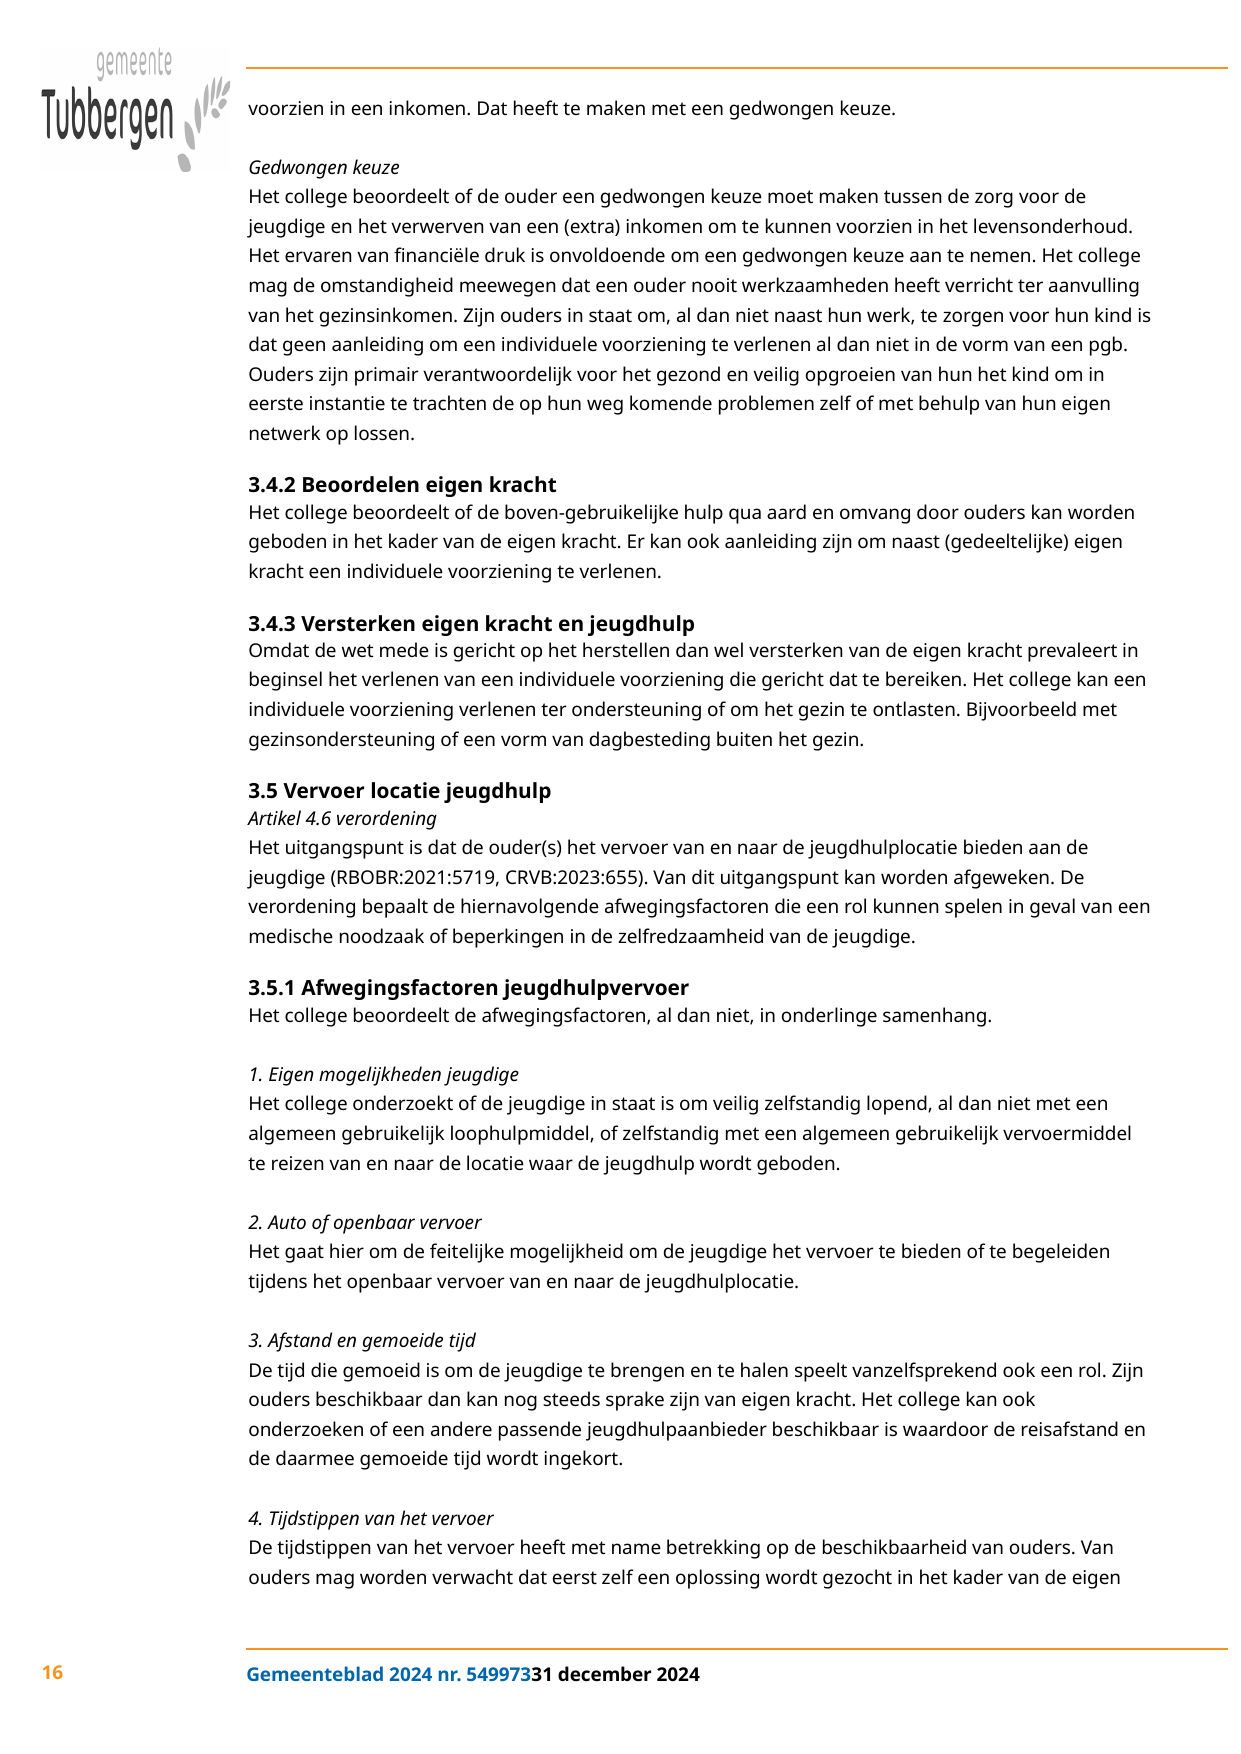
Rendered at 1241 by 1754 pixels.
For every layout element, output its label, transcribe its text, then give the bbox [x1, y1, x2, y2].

text Omdat de wet mede is gericht op het herstellen dan wel versterken van de eigen kracht prevaleert in beginsel het verlenen van een individuele voorziening die gericht dat te bereiken. Het college kan een individuele voorziening verlenen ter ondersteuning of om het gezin te ontlasten. Bijvoorbeeld met gezinsondersteuning of een vorm van dagbesteding buiten het gezin. [248, 637, 1152, 752]
text Het college beoordeelt de afwegingsfactoren, al dan niet, in onderlinge samenhang. [248, 1002, 1152, 1028]
text Het gaat hier om de feitelijke mogelijkheid om de jeugdige het vervoer te bieden of te begeleiden tijdens het openbaar vervoer van en naar de jeugdhulplocatie. [248, 1238, 1152, 1294]
text Het college beoordeelt of de boven-gebruikelijke hulp qua aard en omvang door ouders kan worden geboden in het kader van de eigen kracht. Er kan ook aanleiding zijn om naast (gedeeltelijke) eigen kracht een individuele voorziening te verlenen. [248, 499, 1152, 584]
text 3.5.1 Afwegingsfactoren jeugdhulpvervoer [248, 973, 1152, 1002]
text De tijd die gemoeid is om de jeugdige te brengen en te halen speelt vanzelfsprekend ook een rol. Zijn ouders beschikbaar dan kan nog steeds sprake zijn van eigen kracht. Het college kan ook onderzoeken of een andere passende jeugdhulpaanbieder beschikbaar is waardoor de reisafstand en de daarmee gemoeide tijd wordt ingekort. [248, 1357, 1152, 1471]
picture [41, 47, 231, 172]
text voorzien in een inkomen. Dat heeft te maken met een gedwongen keuze. [248, 95, 1152, 121]
text Gedwongen keuze [248, 154, 1152, 180]
text 3.4.3 Versterken eigen kracht en jeugdhulp [248, 609, 1152, 637]
text Het college beoordeelt of de ouder een gedwongen keuze moet maken tussen de zorg voor de jeugdige en het verwerven van een (extra) inkomen om te kunnen voorzien in het levensonderhoud. Het ervaren van financiële druk is onvoldoende om een gedwongen keuze aan te nemen. Het college mag de omstandigheid meewegen dat een ouder nooit werkzaamheden heeft verricht ter aanvulling van het gezinsinkomen. Zijn ouders in staat om, al dan niet naast hun werk, te zorgen voor hun kind is dat geen aanleiding om een individuele voorziening te verlenen al dan niet in de vorm van een pgb. Ouders zijn primair verantwoordelijk voor het gezond en veilig opgroeien van hun het kind om in eerste instantie te trachten de op hun weg komende problemen zelf of met behulp van hun eigen netwerk op lossen. [248, 183, 1152, 446]
text Artikel 4.6 verordening [248, 805, 1152, 830]
text 3. Afstand en gemoeide tijd [248, 1327, 1152, 1353]
text Het uitgangspunt is dat de ouder(s) het vervoer van en naar de jeugdhulplocatie bieden aan de jeugdige (RBOBR:2021:5719, CRVB:2023:655). Van dit uitgangspunt kan worden afgeweken. De verordening bepaalt de hiernavolgende afwegingsfactoren die een rol kunnen spelen in geval van een medische noodzaak of beperkingen in de zelfredzaamheid van de jeugdige. [248, 834, 1152, 949]
text 1. Eigen mogelijkheden jeugdige [248, 1061, 1152, 1087]
text Het college onderzoekt of de jeugdige in staat is om veilig zelfstandig lopend, al dan niet met een algemeen gebruikelijk loophulpmiddel, of zelfstandig met een algemeen gebruikelijk vervoermiddel te reizen van en naar de locatie waar de jeugdhulp wordt geboden. [248, 1091, 1152, 1176]
text 3.5 Vervoer locatie jeugdhulp [248, 776, 1152, 805]
text 3.4.2 Beoordelen eigen kracht [248, 471, 1152, 499]
text De tijdstippen van het vervoer heeft met name betrekking op de beschikbaarheid van ouders. Van ouders mag worden verwacht dat eerst zelf een oplossing wordt gezocht in het kader van de eigen [248, 1534, 1152, 1590]
text 4. Tijdstippen van het vervoer [248, 1505, 1152, 1531]
text 2. Auto of openbaar vervoer [248, 1209, 1152, 1235]
